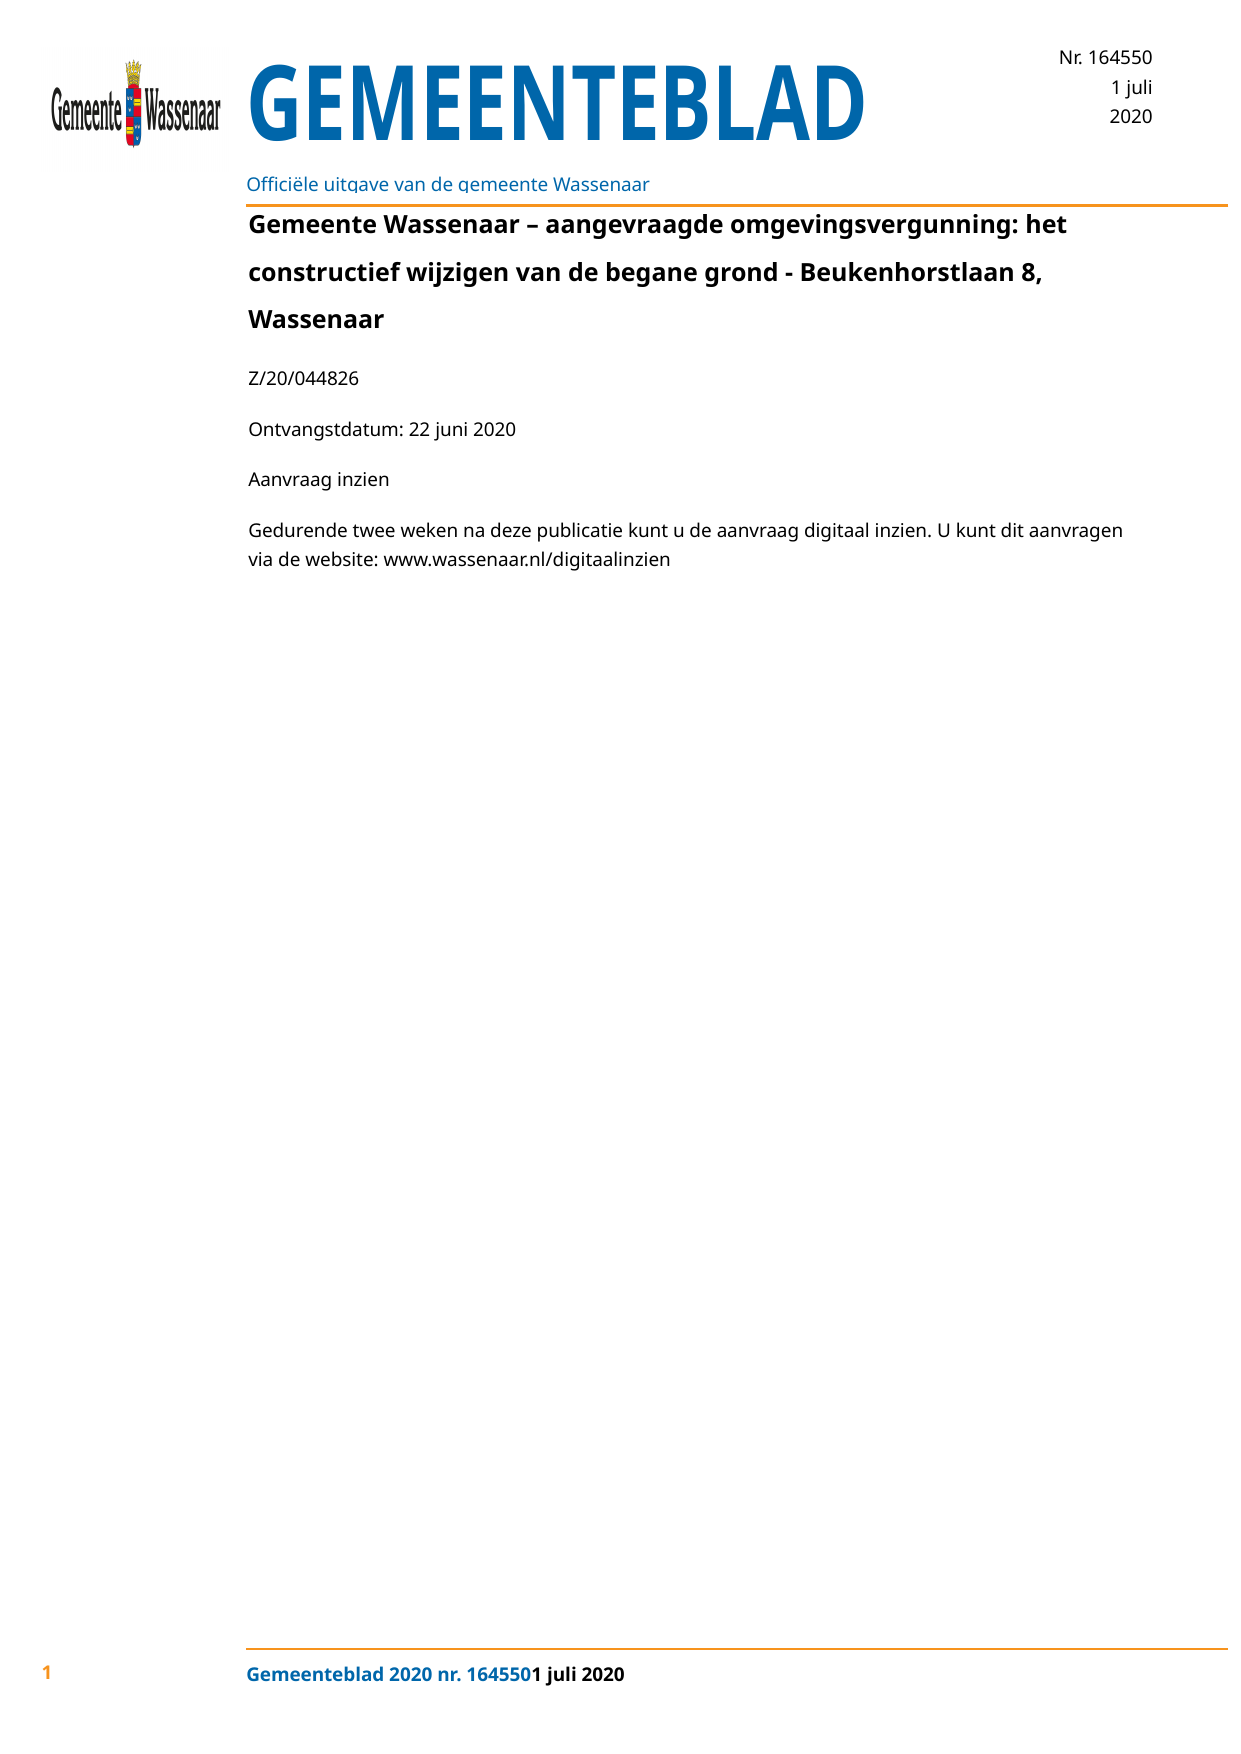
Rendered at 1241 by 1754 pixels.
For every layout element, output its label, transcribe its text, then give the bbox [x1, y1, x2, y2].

text Gedurende twee weken na deze publicatie kunt u de aanvraag digitaal inzien. U kunt dit aanvragen via de website: www.wassenaar.nl/digitaalinzien [248, 517, 1152, 572]
text Gemeente Wassenaar – aangevraagde omgevingsvergunning: het constructief wijzigen van de begane grond - Beukenhorstlaan 8, Wassenaar [248, 207, 1152, 336]
picture [41, 47, 231, 172]
text Z/20/044826 [248, 366, 1152, 391]
text Ontvangstdatum: 22 juni 2020 [248, 416, 1152, 442]
text Aanvraag inzien [248, 466, 1152, 492]
